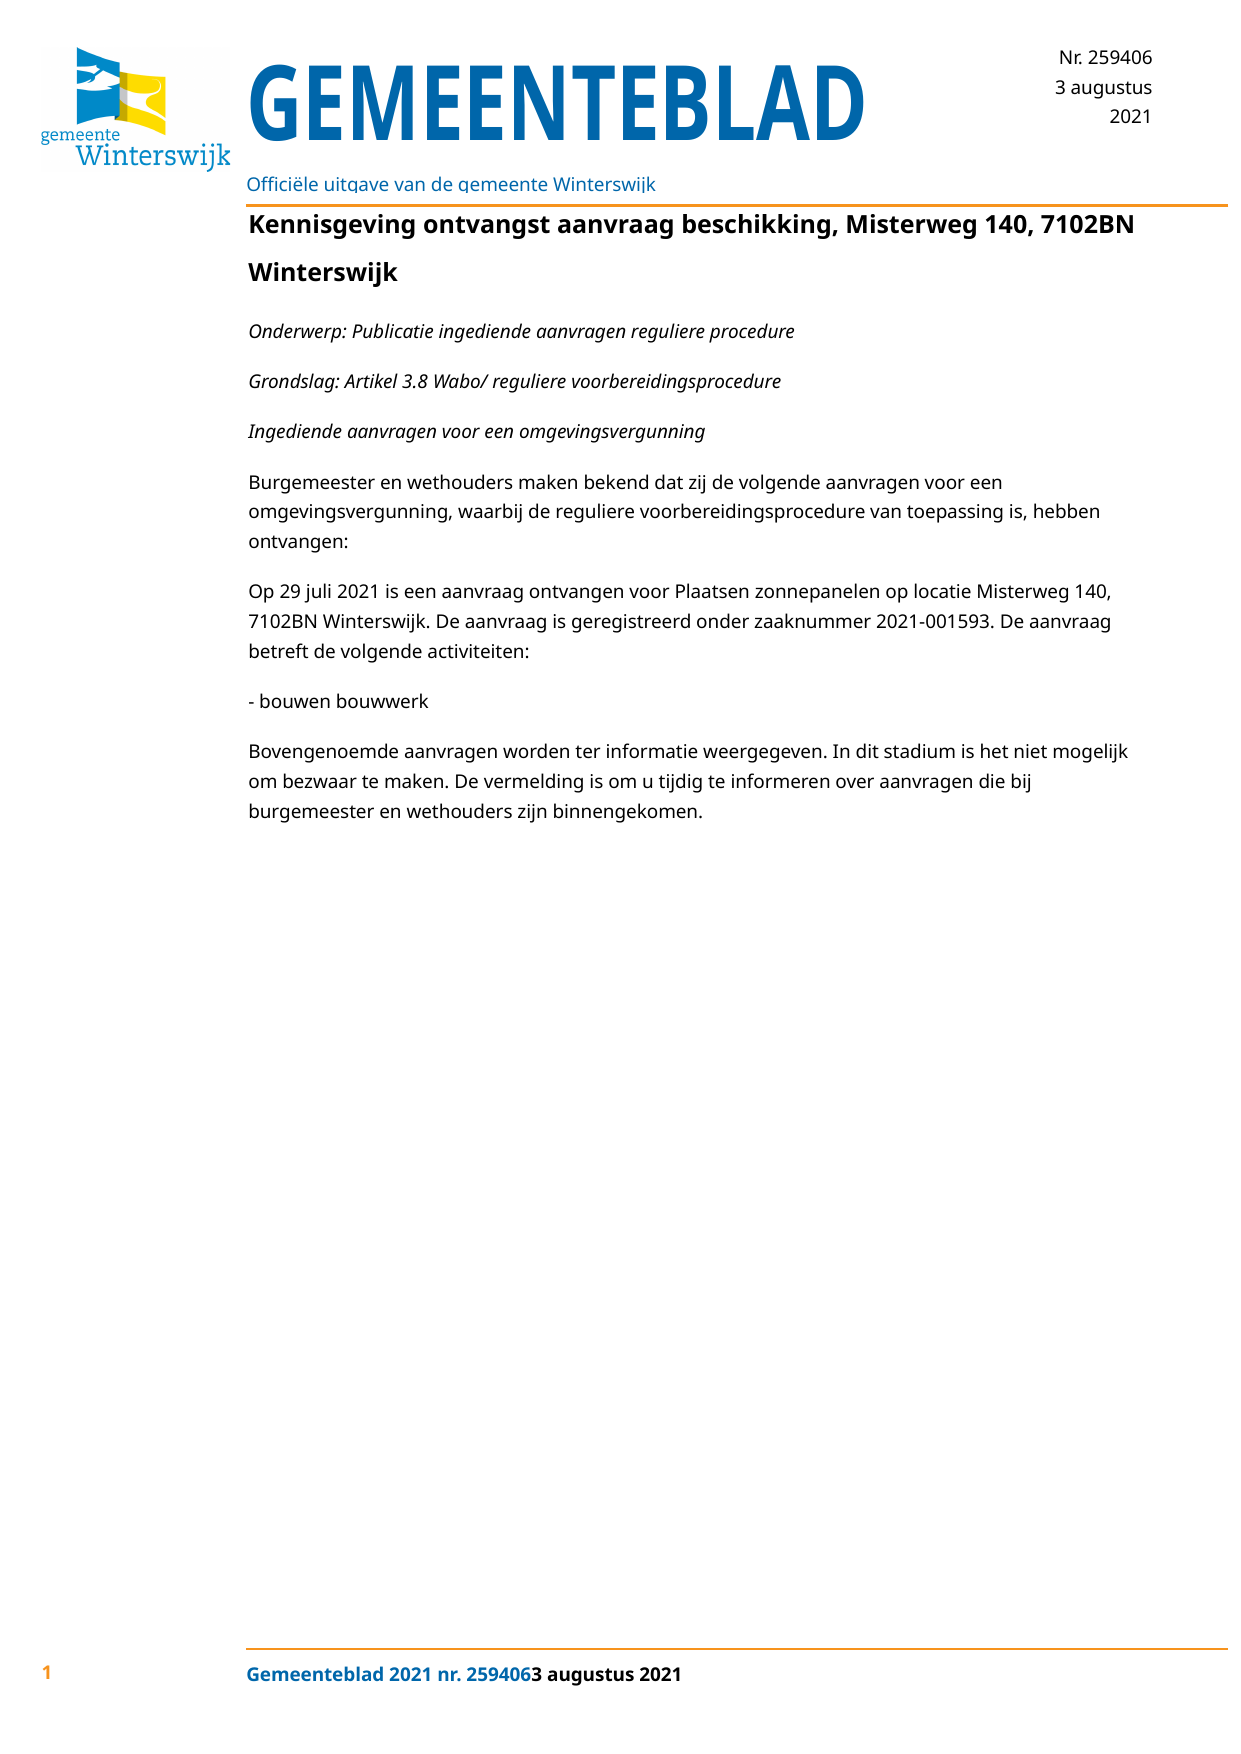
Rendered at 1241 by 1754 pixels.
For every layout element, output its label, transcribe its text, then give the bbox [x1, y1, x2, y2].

text Op 29 juli 2021 is een aanvraag ontvangen voor Plaatsen zonnepanelen op locatie Misterweg 140, 7102BN Winterswijk. De aanvraag is geregistreerd onder zaaknummer 2021-001593. De aanvraag betreft de volgende activiteiten: [248, 579, 1152, 664]
text - bouwen bouwwerk [248, 688, 1152, 714]
text Kennisgeving ontvangst aanvraag beschikking, Misterweg 140, 7102BN Winterswijk [248, 207, 1152, 288]
picture [41, 47, 231, 172]
text Grondslag: Artikel 3.8 Wabo/ reguliere voorbereidingsprocedure [248, 368, 1152, 394]
text Burgemeester en wethouders maken bekend dat zij de volgende aanvragen voor een omgevingsvergunning, waarbij de reguliere voorbereidingsprocedure van toepassing is, hebben ontvangen: [248, 469, 1152, 554]
text Ingediende aanvragen voor een omgevingsvergunning [248, 419, 1152, 444]
text Onderwerp: Publicatie ingediende aanvragen reguliere procedure [248, 318, 1152, 344]
picture [225, 153, 231, 162]
text Bovengenoemde aanvragen worden ter informatie weergegeven. In dit stadium is het niet mogelijk om bezwaar te maken. De vermelding is om u tijdig te informeren over aanvragen die bij burgemeester en wethouders zijn binnengekomen. [248, 739, 1152, 824]
